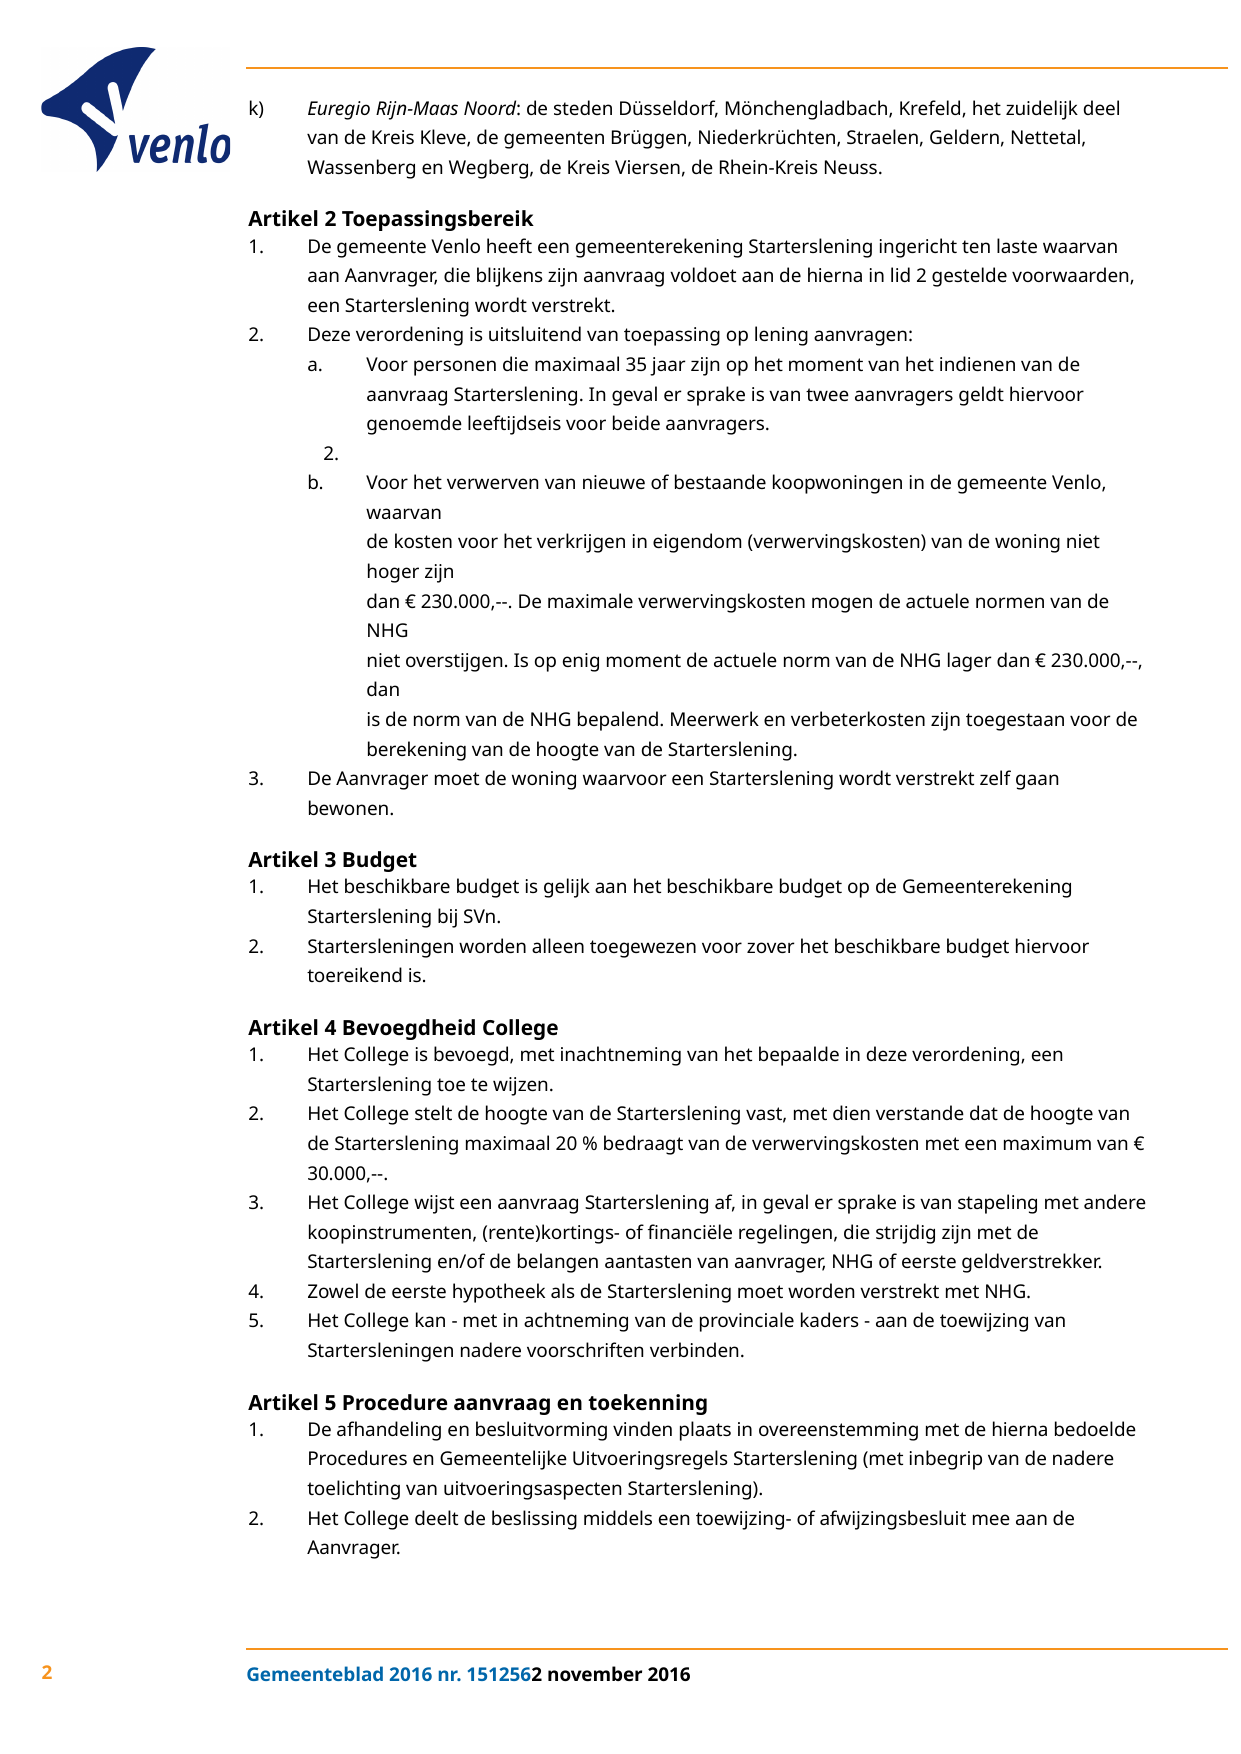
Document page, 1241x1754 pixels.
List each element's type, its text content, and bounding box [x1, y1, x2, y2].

list Het College wijst een aanvraag Starterslening af, in geval er sprake is van stapeling met andere koopinstrumenten, (rente)kortings- of financiële regelingen, die strijdig zijn met de Starterslening en/of de belangen aantasten van aanvrager, NHG of eerste geldverstrekker. [248, 1189, 1152, 1274]
list dan € 230.000,--. De maximale verwervingskosten mogen de actuele normen van de NHG [307, 588, 1152, 643]
list Euregio Rijn-Maas Noord: de steden Düsseldorf, Mönchengladbach, Krefeld, het zuidelijk deel van de Kreis Kleve, de gemeenten Brüggen, Niederkrüchten, Straelen, Geldern, Nettetal, Wassenberg en Wegberg, de Kreis Viersen, de Rhein-Kreis Neuss. [248, 95, 1152, 180]
list is de norm van de NHG bepalend. Meerwerk en verbeterkosten zijn toegestaan voor de [307, 706, 1152, 732]
picture [41, 47, 231, 172]
list Het College stelt de hoogte van de Starterslening vast, met dien verstande dat de hoogte van de Starterslening maximaal 20 % bedraagt van de verwervingskosten met een maximum van € 30.000,--. [248, 1101, 1152, 1185]
list Zowel de eerste hypotheek als de Starterslening moet worden verstrekt met NHG. [248, 1278, 1152, 1304]
list De gemeente Venlo heeft een gemeenterekening Starterslening ingericht ten laste waarvan aan Aanvrager, die blijkens zijn aanvraag voldoet aan de hierna in lid 2 gestelde voorwaarden, een Starterslening wordt verstrekt. [248, 233, 1152, 318]
text Artikel 2 Toepassingsbereik [248, 204, 1152, 233]
list Het College is bevoegd, met inachtneming van het bepaalde in deze verordening, een Starterslening toe te wijzen. [248, 1041, 1152, 1097]
list berekening van de hoogte van de Starterslening. [307, 736, 1152, 761]
list Voor het verwerven van nieuwe of bestaande koopwoningen in de gemeente Venlo, waarvan [307, 469, 1152, 525]
list Startersleningen worden alleen toegewezen voor zover het beschikbare budget hiervoor toereikend is. [248, 933, 1152, 988]
list Voor personen die maximaal 35 jaar zijn op het moment van het indienen van de aanvraag Starterslening. In geval er sprake is van twee aanvragers geldt hiervoor genoemde leeftijdseis voor beide aanvragers. [307, 351, 1152, 436]
list Het College kan - met in achtneming van de provinciale kaders - aan de toewijzing van Startersleningen nadere voorschriften verbinden. [248, 1308, 1152, 1363]
list De Aanvrager moet de woning waarvoor een Starterslening wordt verstrekt zelf gaan bewonen. [248, 765, 1152, 821]
text Artikel 3 Budget [248, 845, 1152, 874]
list de kosten voor het verkrijgen in eigendom (verwervingskosten) van de woning niet hoger zijn [307, 529, 1152, 584]
text Artikel 5 Procedure aanvraag en toekenning [248, 1388, 1152, 1416]
text Artikel 4 Bevoegdheid College [248, 1013, 1152, 1041]
list Het beschikbare budget is gelijk aan het beschikbare budget op de Gemeenterekening Starterslening bij SVn. [248, 874, 1152, 929]
list De afhandeling en besluitvorming vinden plaats in overeenstemming met de hierna bedoelde Procedures en Gemeentelijke Uitvoeringsregels Starterslening (met inbegrip van de nadere toelichting van uitvoeringsaspecten Starterslening). [248, 1416, 1152, 1501]
list Het College deelt de beslissing middels een toewijzing- of afwijzingsbesluit mee aan de Aanvrager. [248, 1505, 1152, 1560]
list Deze verordening is uitsluitend van toepassing op lening aanvragen: [248, 322, 1152, 347]
list niet overstijgen. Is op enig moment de actuele norm van de NHG lager dan € 230.000,--, dan [307, 647, 1152, 702]
